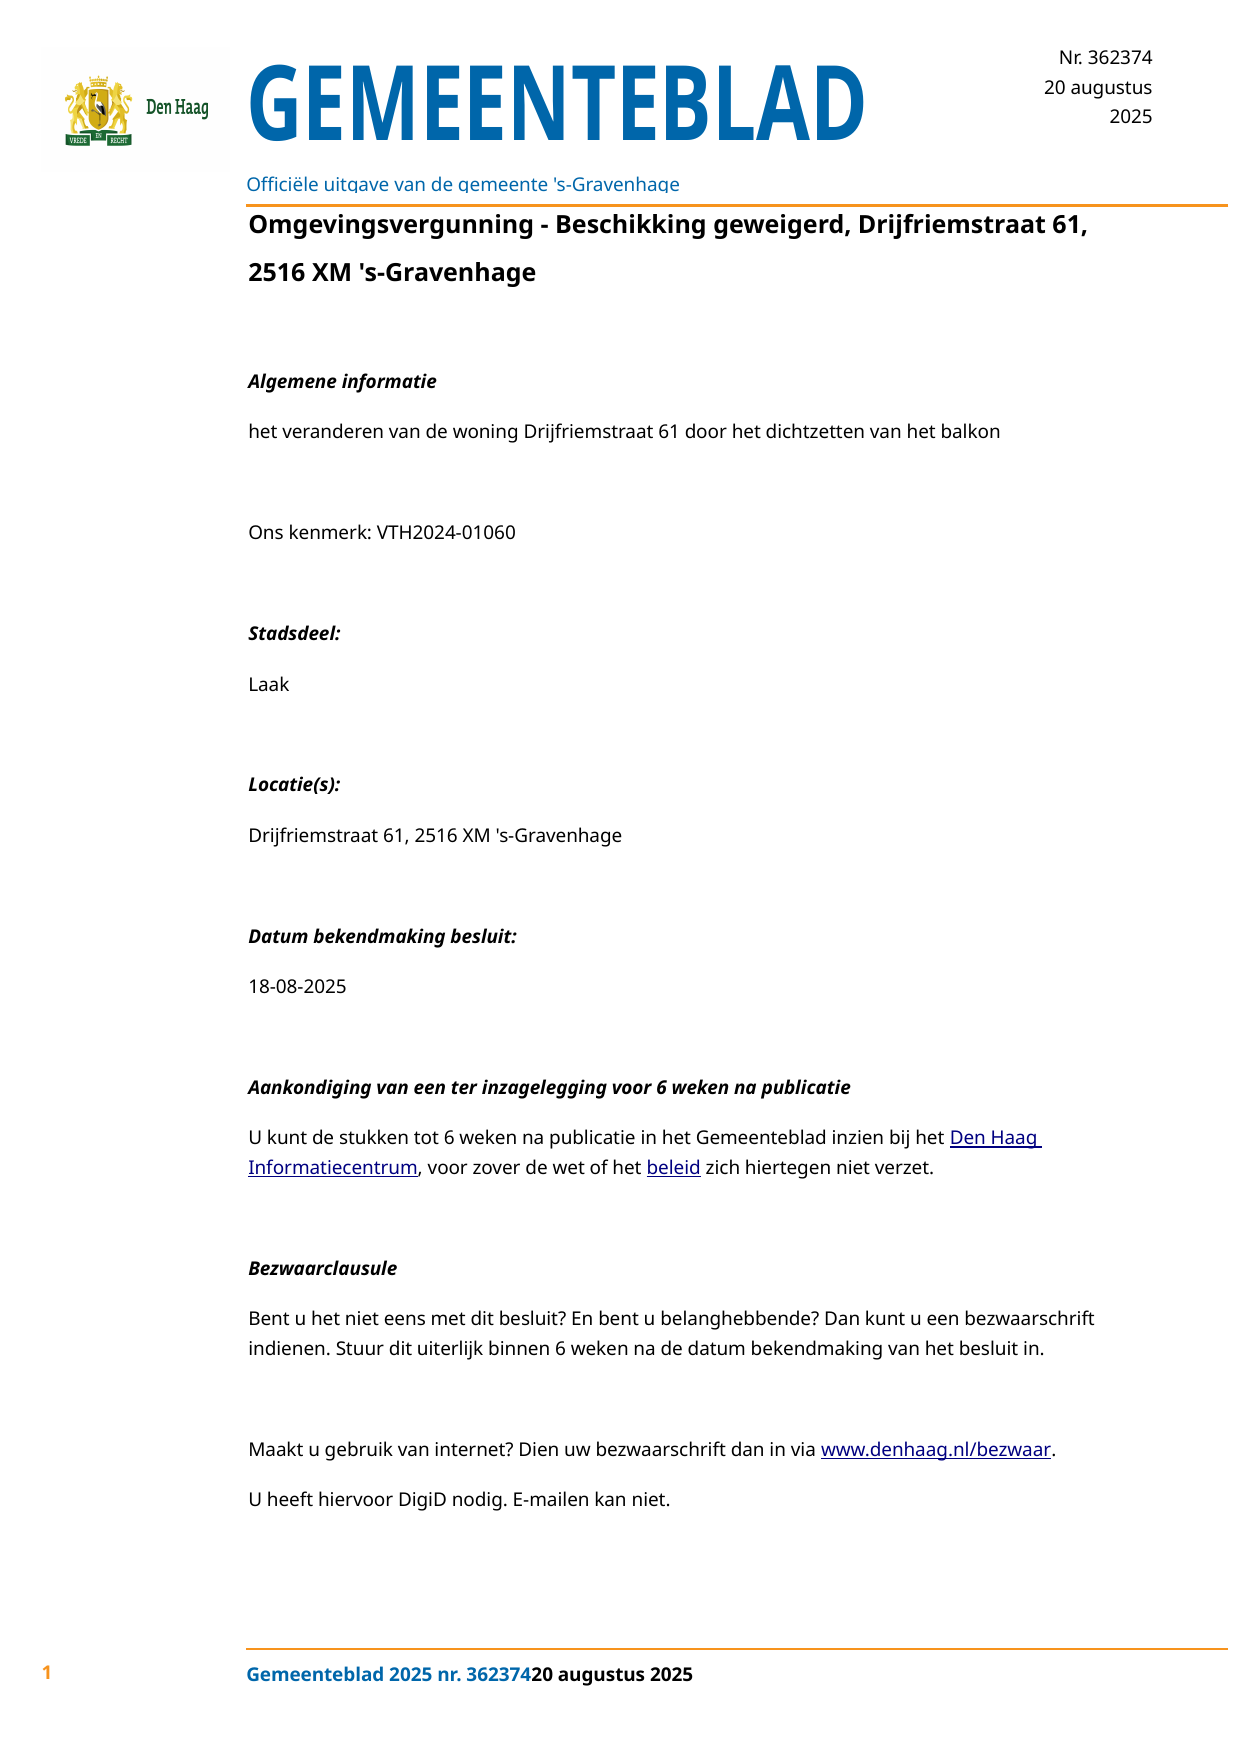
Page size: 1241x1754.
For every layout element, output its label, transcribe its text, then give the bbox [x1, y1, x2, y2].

text Bezwaarclausule [248, 1255, 1152, 1281]
text Stadsdeel: [248, 620, 1152, 646]
text 18-08-2025 [248, 973, 1152, 999]
text Aankondiging van een ter inzagelegging voor 6 weken na publicatie [248, 1074, 1152, 1100]
text Ons kenmerk: VTH2024-01060 [248, 519, 1152, 545]
text U kunt de stukken tot 6 weken na publicatie in het Gemeenteblad inzien bij het Den Haag Informatiecentrum, voor zover de wet of het beleid zich hiertegen niet verzet. [248, 1124, 1152, 1180]
text Locatie(s): [248, 772, 1152, 797]
text Datum bekendmaking besluit: [248, 923, 1152, 949]
text Algemene informatie [248, 368, 1152, 394]
text Drijfriemstraat 61, 2516 XM 's-Gravenhage [248, 822, 1152, 848]
picture [41, 47, 231, 172]
text het veranderen van de woning Drijfriemstraat 61 door het dichtzetten van het balkon [248, 419, 1152, 444]
text Bent u het niet eens met dit besluit? En bent u belanghebbende? Dan kunt u een bezwaarschrift indienen. Stuur dit uiterlijk binnen 6 weken na de datum bekendmaking van het besluit in. [248, 1305, 1152, 1361]
text Maakt u gebruik van internet? Dien uw bezwaarschrift dan in via www.denhaag.nl/bezwaar. [248, 1436, 1152, 1462]
text Omgevingsvergunning - Beschikking geweigerd, Drijfriemstraat 61, 2516 XM 's-Gravenhage [248, 207, 1152, 288]
text Laak [248, 671, 1152, 697]
text U heeft hiervoor DigiD nodig. E-mailen kan niet. [248, 1486, 1152, 1512]
